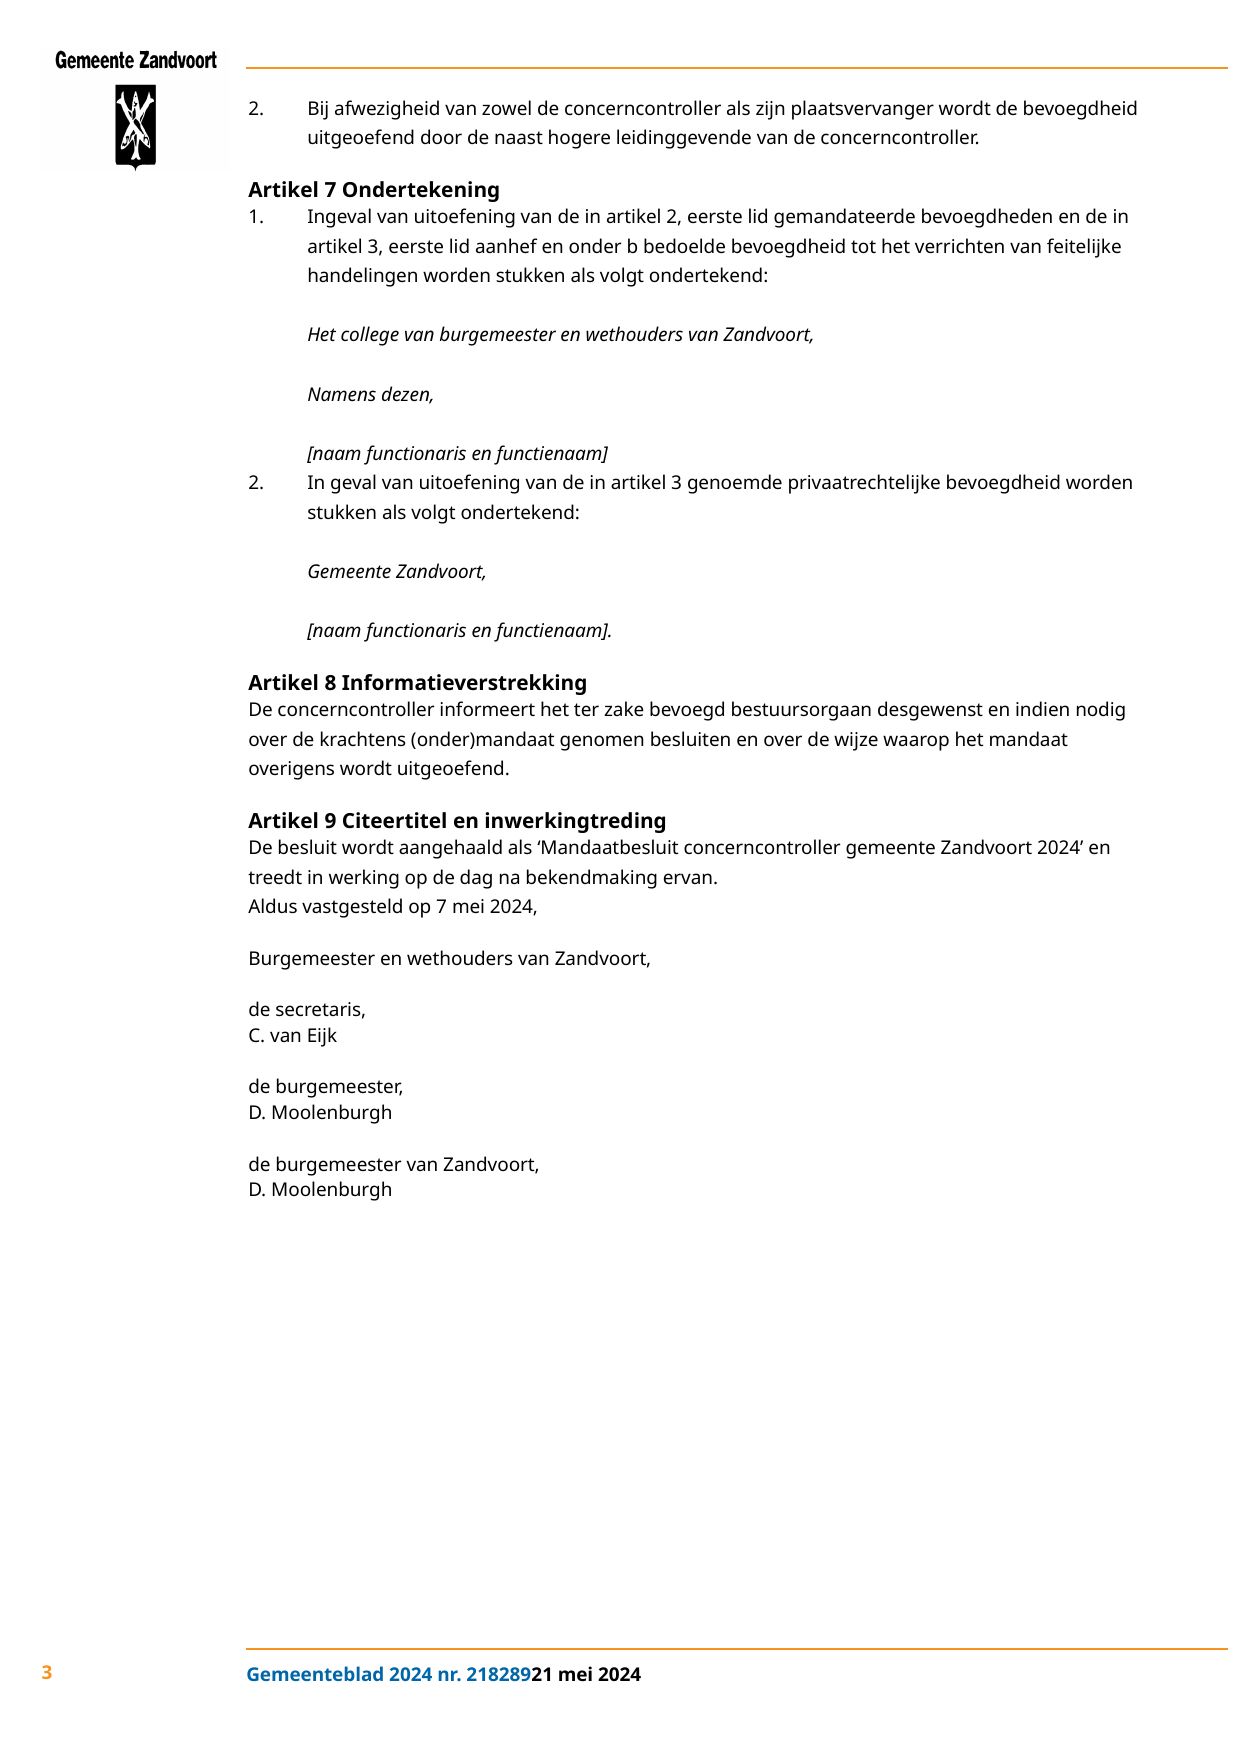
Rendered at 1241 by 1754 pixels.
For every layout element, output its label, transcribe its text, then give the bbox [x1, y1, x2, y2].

list [naam functionaris en functienaam]. [248, 617, 1152, 643]
text Burgemeester en wethouders van Zandvoort, [248, 945, 1152, 971]
text D. Moolenburgh [248, 1176, 1152, 1202]
list [naam functionaris en functienaam] [248, 440, 1152, 466]
text De besluit wordt aangehaald als ‘Mandaatbesluit concerncontroller gemeente Zandvoort 2024’ en treedt in werking op de dag na bekendmaking ervan. [248, 834, 1152, 889]
text D. Moolenburgh [248, 1099, 1152, 1125]
text de burgemeester, [248, 1073, 1152, 1099]
text de burgemeester van Zandvoort, [248, 1151, 1152, 1176]
list Bij afwezigheid van zowel de concerncontroller als zijn plaatsvervanger wordt de bevoegdheid uitgeoefend door de naast hogere leidinggevende van de concerncontroller. [248, 95, 1152, 150]
text De concerncontroller informeert het ter zake bevoegd bestuursorgaan desgewenst en indien nodig over de krachtens (onder)mandaat genomen besluiten en over de wijze waarop het mandaat overigens wordt uitgeoefend. [248, 696, 1152, 781]
text Artikel 7 Ondertekening [248, 175, 1152, 203]
list Het college van burgemeester en wethouders van Zandvoort, [248, 322, 1152, 347]
list Namens dezen, [248, 381, 1152, 406]
text Artikel 8 Informatieverstrekking [248, 668, 1152, 696]
list Gemeente Zandvoort, [248, 558, 1152, 584]
text Aldus vastgesteld op 7 mei 2024, [248, 893, 1152, 919]
list Ingeval van uitoefening van de in artikel 2, eerste lid gemandateerde bevoegdheden en de in artikel 3, eerste lid aanhef en onder b bedoelde bevoegdheid tot het verrichten van feitelijke handelingen worden stukken als volgt ondertekend: [248, 203, 1152, 288]
text Artikel 9 Citeertitel en inwerkingtreding [248, 806, 1152, 834]
picture [41, 47, 231, 172]
text C. van Eijk [248, 1022, 1152, 1048]
list In geval van uitoefening van de in artikel 3 genoemde privaatrechtelijke bevoegdheid worden stukken als volgt ondertekend: [248, 469, 1152, 525]
text de secretaris, [248, 996, 1152, 1022]
